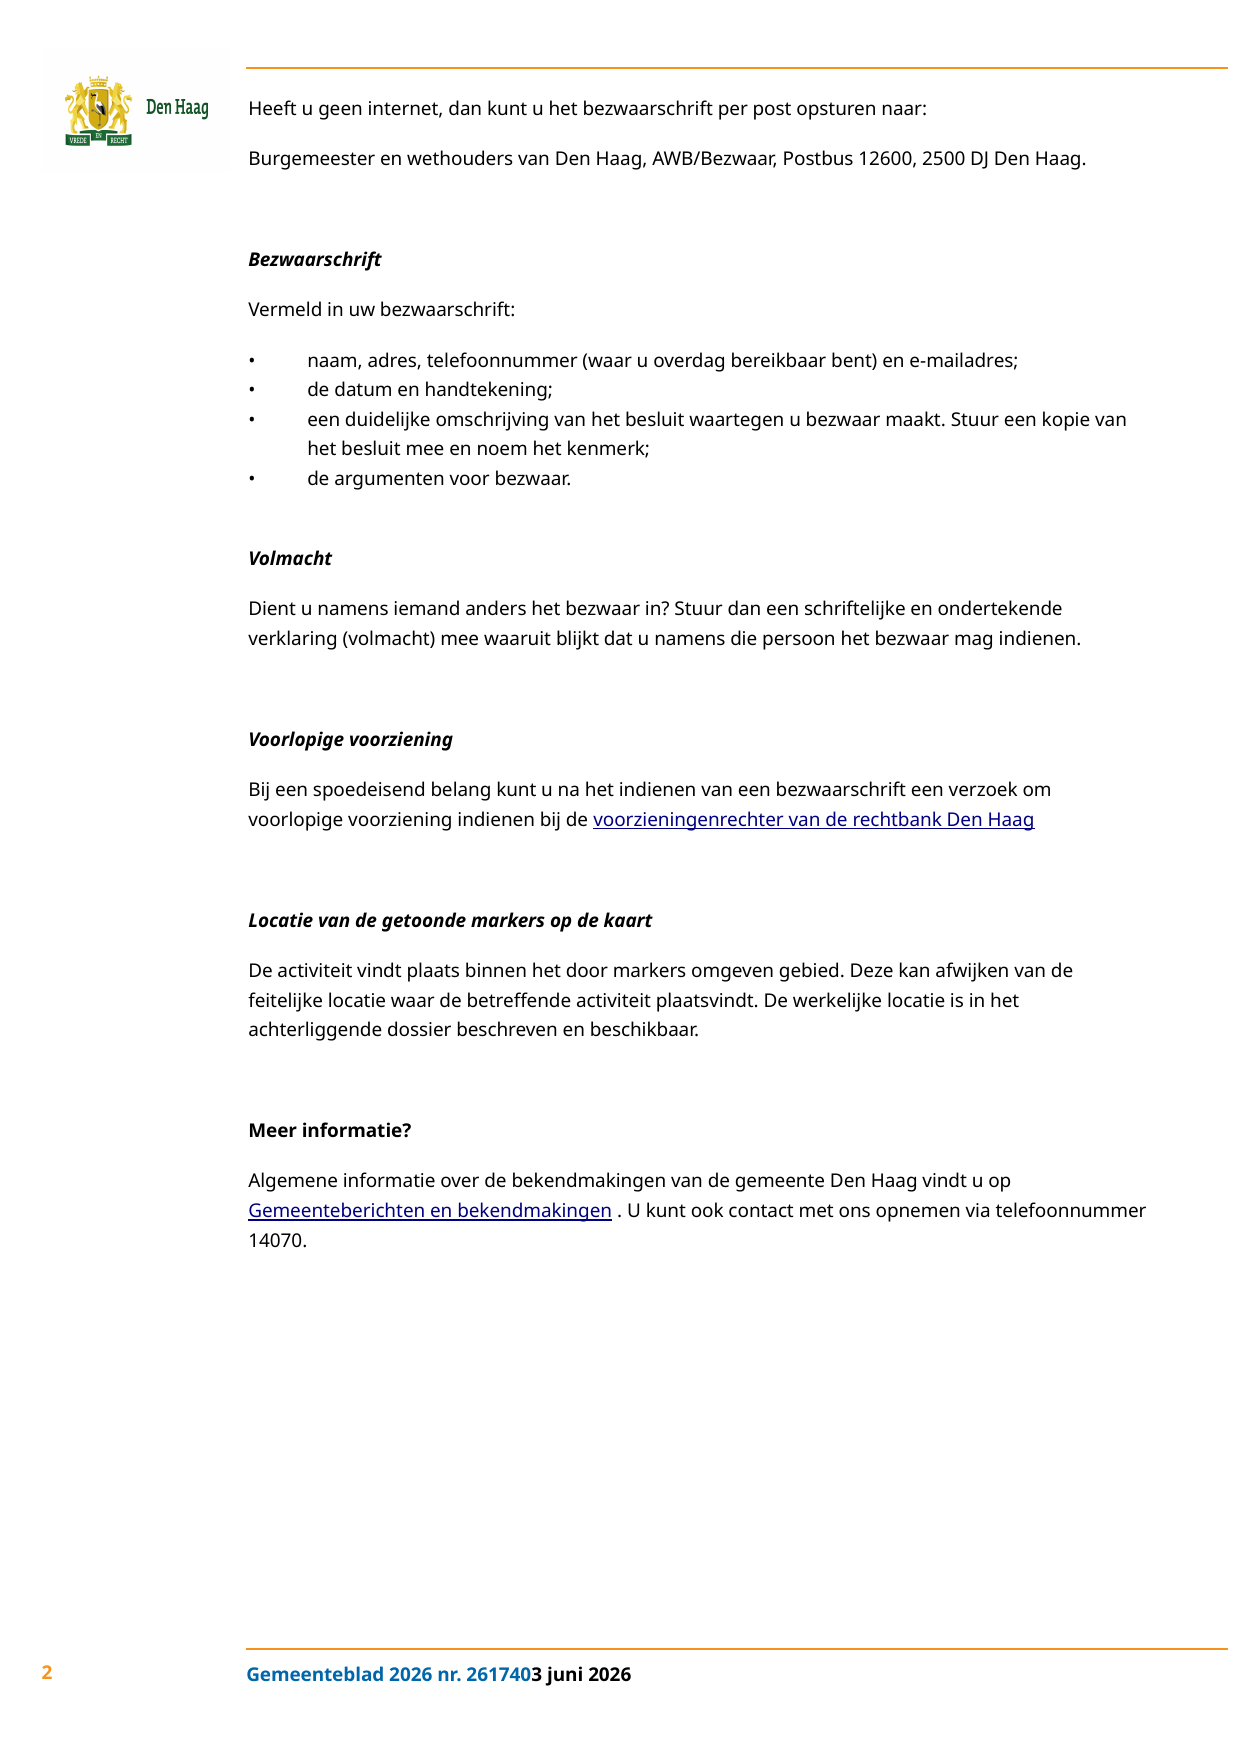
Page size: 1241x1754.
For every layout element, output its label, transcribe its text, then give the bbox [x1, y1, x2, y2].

text Algemene informatie over de bekendmakingen van de gemeente Den Haag vindt u op Gemeenteberichten en bekendmakingen . U kunt ook contact met ons opnemen via telefoonnummer 14070. [248, 1168, 1152, 1253]
list de datum en handtekening; [248, 376, 1152, 402]
text Meer informatie? [248, 1117, 1152, 1143]
text Locatie van de getoonde markers op de kaart [248, 907, 1152, 933]
list een duidelijke omschrijving van het besluit waartegen u bezwaar maakt. Stuur een kopie van het besluit mee en noem het kenmerk; [248, 406, 1152, 461]
list de argumenten voor bezwaar. [248, 465, 1152, 491]
text Dient u namens iemand anders het bezwaar in? Stuur dan een schriftelijke en ondertekende verklaring (volmacht) mee waaruit blijkt dat u namens die persoon het bezwaar mag indienen. [248, 596, 1152, 651]
text Bezwaarschrift [248, 246, 1152, 272]
picture [41, 47, 231, 172]
text Vermeld in uw bezwaarschrift: [248, 296, 1152, 322]
text Bij een spoedeisend belang kunt u na het indienen van een bezwaarschrift een verzoek om voorlopige voorziening indienen bij de voorzieningenrechter van de rechtbank Den Haag [248, 776, 1152, 832]
text Heeft u geen internet, dan kunt u het bezwaarschrift per post opsturen naar: [248, 95, 1152, 121]
list naam, adres, telefoonnummer (waar u overdag bereikbaar bent) en e-mailadres; [248, 347, 1152, 373]
text De activiteit vindt plaats binnen het door markers omgeven gebied. Deze kan afwijken van de feitelijke locatie waar de betreffende activiteit plaatsvindt. De werkelijke locatie is in het achterliggende dossier beschreven en beschikbaar. [248, 957, 1152, 1042]
text Volmacht [248, 545, 1152, 571]
text Burgemeester en wethouders van Den Haag, AWB/Bezwaar, Postbus 12600, 2500 DJ Den Haag. [248, 145, 1152, 171]
text Voorlopige voorziening [248, 726, 1152, 752]
